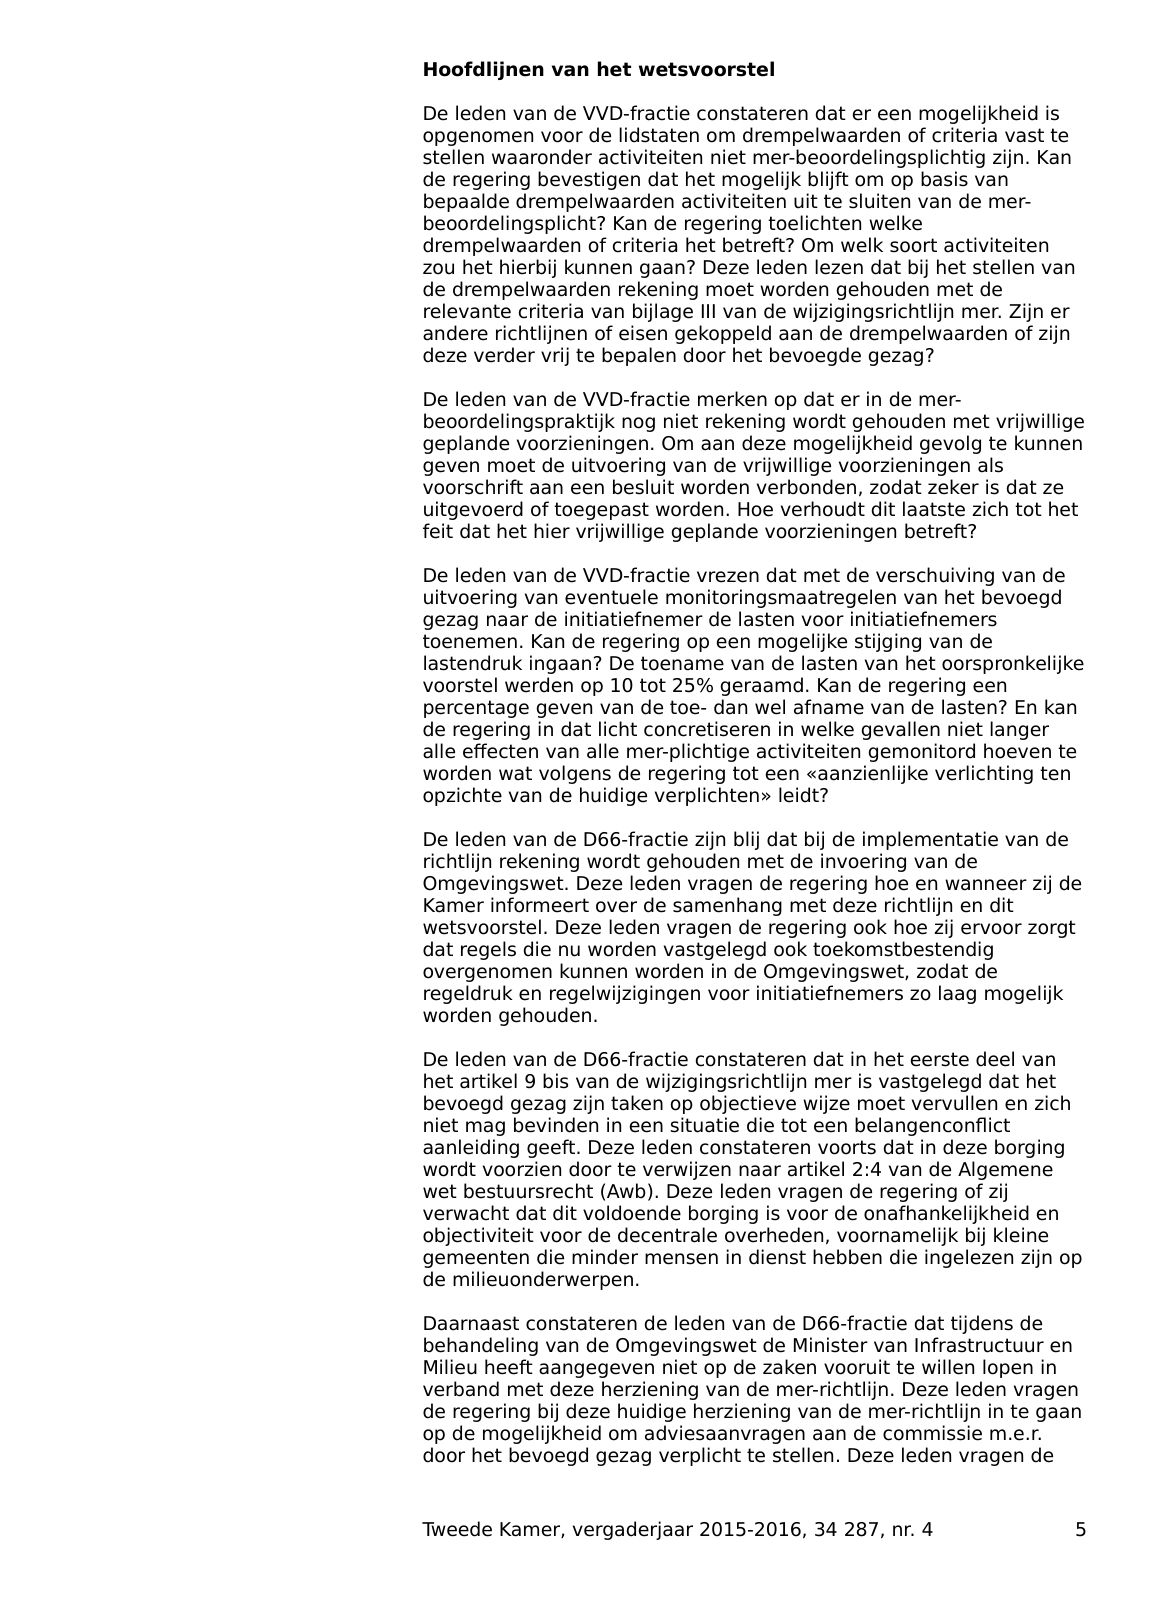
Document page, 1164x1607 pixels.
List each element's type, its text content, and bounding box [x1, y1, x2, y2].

text De leden van de D66-fractie constateren dat in het eerste deel van het artikel 9 bis van de wijzigingsrichtlijn mer is vastgelegd dat het bevoegd gezag zijn taken op objectieve wijze moet vervullen en zich niet mag bevinden in een situatie die tot een belangenconflict aanleiding geeft. Deze leden constateren voorts dat in deze borging wordt voorzien door te verwijzen naar artikel 2:4 van de Algemene wet bestuursrecht (Awb). Deze leden vragen de regering of zij verwacht dat dit voldoende borging is voor de onafhankelijkheid en objectiviteit voor de decentrale overheden, voornamelijk bij kleine gemeenten die minder mensen in dienst hebben die ingelezen zijn op de milieuonderwerpen. [422, 1049, 1087, 1291]
subtitle Hoofdlijnen van het wetsvoorstel [422, 59, 1087, 81]
text De leden van de D66-fractie zijn blij dat bij de implementatie van de richtlijn rekening wordt gehouden met de invoering van de Omgevingswet. Deze leden vragen de regering hoe en wanneer zij de Kamer informeert over de samenhang met deze richtlijn en dit wetsvoorstel. Deze leden vragen de regering ook hoe zij ervoor zorgt dat regels die nu worden vastgelegd ook toekomstbestendig overgenomen kunnen worden in de Omgevingswet, zodat de regeldruk en regelwijzigingen voor initiatiefnemers zo laag mogelijk worden gehouden. [422, 829, 1087, 1027]
text De leden van de VVD-fractie constateren dat er een mogelijkheid is opgenomen voor de lidstaten om drempelwaarden of criteria vast te stellen waaronder activiteiten niet mer-beoordelingsplichtig zijn. Kan de regering bevestigen dat het mogelijk blijft om op basis van bepaalde drempelwaarden activiteiten uit te sluiten van de mer-beoordelingsplicht? Kan de regering toelichten welke drempelwaarden of criteria het betreft? Om welk soort activiteiten zou het hierbij kunnen gaan? Deze leden lezen dat bij het stellen van de drempelwaarden rekening moet worden gehouden met de relevante criteria van bijlage III van de wijzigingsrichtlijn mer. Zijn er andere richtlijnen of eisen gekoppeld aan de drempelwaarden of zijn deze verder vrij te bepalen door het bevoegde gezag? [422, 103, 1087, 367]
text Daarnaast constateren de leden van de D66-fractie dat tijdens de behandeling van de Omgevingswet de Minister van Infrastructuur en Milieu heeft aangegeven niet op de zaken vooruit te willen lopen in verband met deze herziening van de mer-richtlijn. Deze leden vragen de regering bij deze huidige herziening van de mer-richtlijn in te gaan op de mogelijkheid om adviesaanvragen aan de commissie m.e.r. door het bevoegd gezag verplicht te stellen. Deze leden vragen de [422, 1313, 1087, 1467]
text De leden van de VVD-fractie vrezen dat met de verschuiving van de uitvoering van eventuele monitoringsmaatregelen van het bevoegd gezag naar de initiatiefnemer de lasten voor initiatiefnemers toenemen. Kan de regering op een mogelijke stijging van de lastendruk ingaan? De toename van de lasten van het oorspronkelijke voorstel werden op 10 tot 25% geraamd. Kan de regering een percentage geven van de toe- dan wel afname van de lasten? En kan de regering in dat licht concretiseren in welke gevallen niet langer alle effecten van alle mer-plichtige activiteiten gemonitord hoeven te worden wat volgens de regering tot een «aanzienlijke verlichting ten opzichte van de huidige verplichten» leidt? [422, 565, 1087, 807]
text De leden van de VVD-fractie merken op dat er in de mer-beoordelingspraktijk nog niet rekening wordt gehouden met vrijwillige geplande voorzieningen. Om aan deze mogelijkheid gevolg te kunnen geven moet de uitvoering van de vrijwillige voorzieningen als voorschrift aan een besluit worden verbonden, zodat zeker is dat ze uitgevoerd of toegepast worden. Hoe verhoudt dit laatste zich tot het feit dat het hier vrijwillige geplande voorzieningen betreft? [422, 389, 1087, 543]
